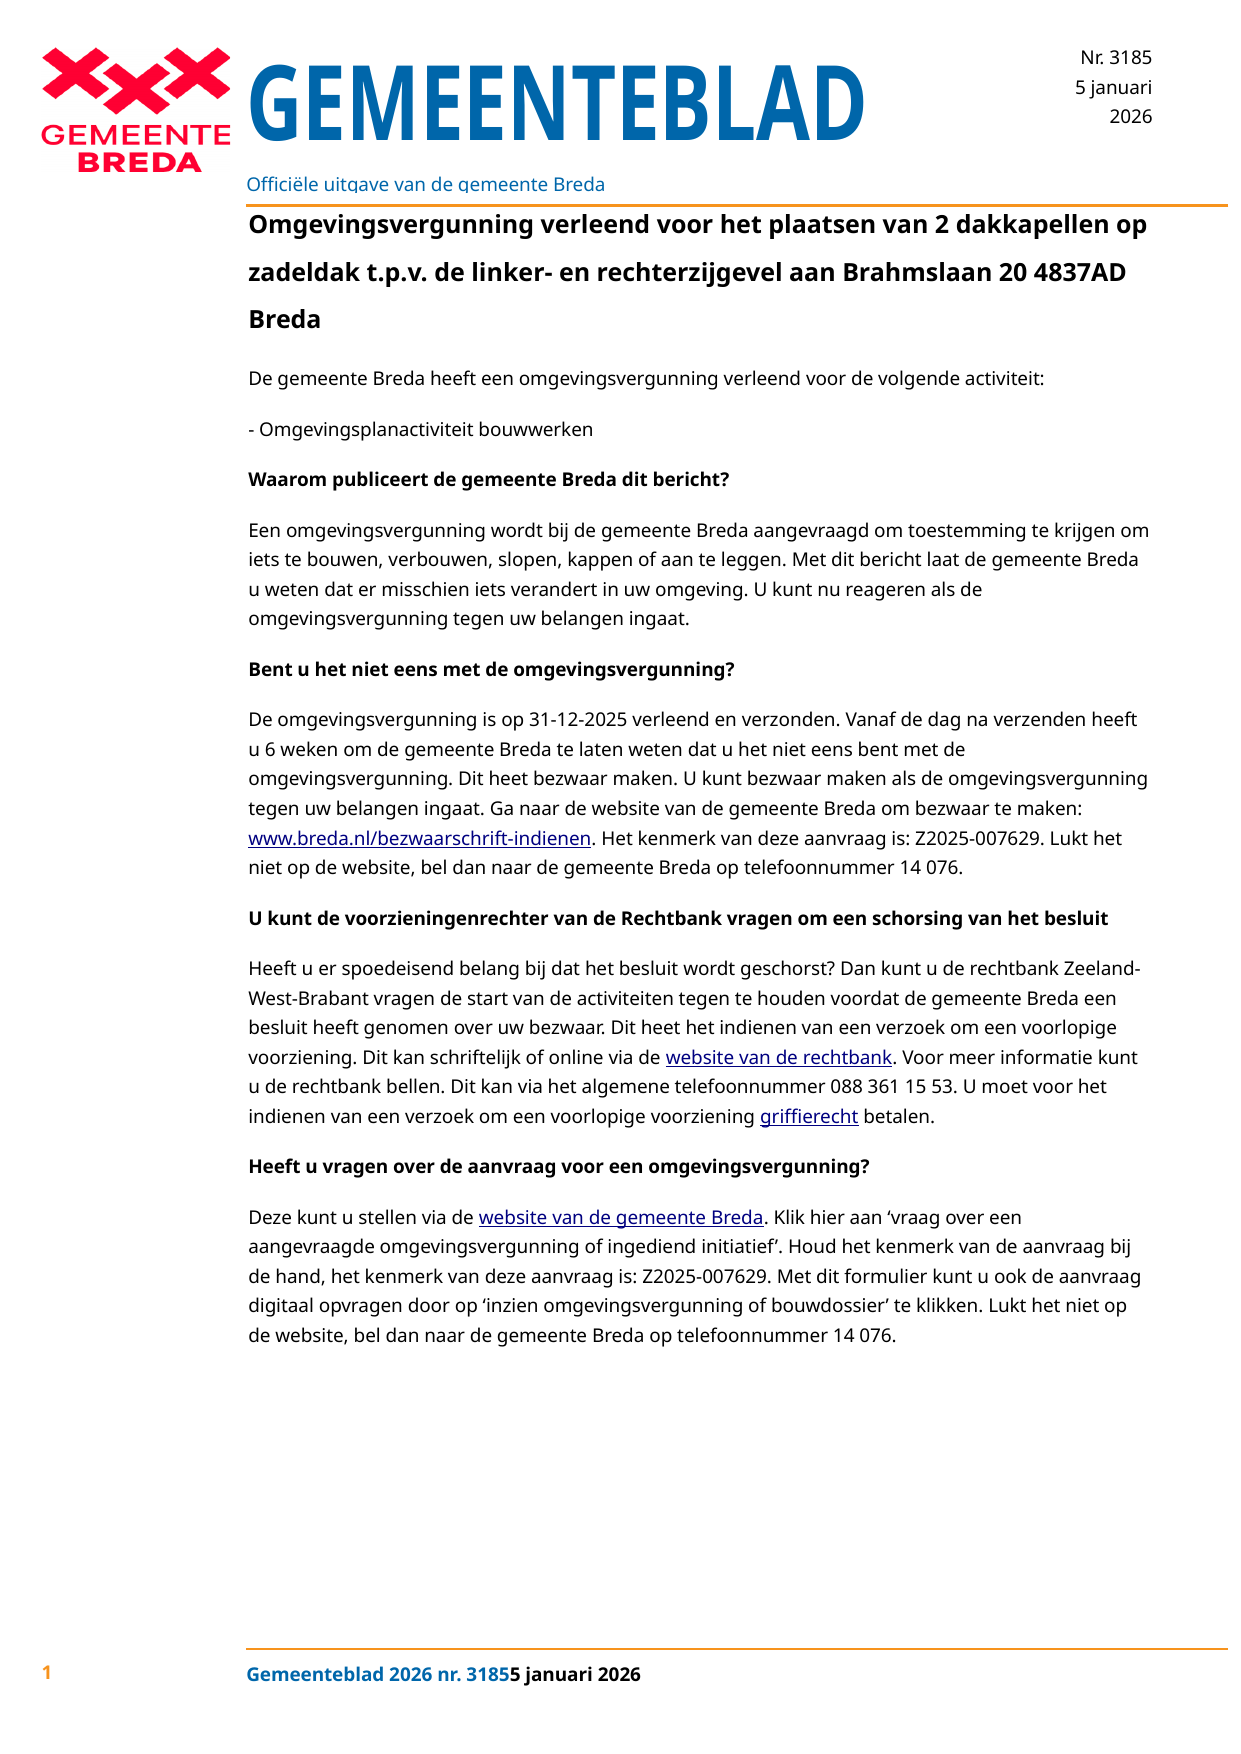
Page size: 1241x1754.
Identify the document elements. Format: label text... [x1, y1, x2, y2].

text Heeft u vragen over de aanvraag voor een omgevingsvergunning? [248, 1153, 1152, 1179]
text Een omgevingsvergunning wordt bij de gemeente Breda aangevraagd om toestemming te krijgen om iets te bouwen, verbouwen, slopen, kappen of aan te leggen. Met dit bericht laat de gemeente Breda u weten dat er misschien iets verandert in uw omgeving. U kunt nu reageren als de omgevingsvergunning tegen uw belangen ingaat. [248, 517, 1152, 631]
text Deze kunt u stellen via de website van de gemeente Breda. Klik hier aan ‘vraag over een aangevraagde omgevingsvergunning of ingediend initiatief’. Houd het kenmerk van de aanvraag bij de hand, het kenmerk van deze aanvraag is: Z2025-007629. Met dit formulier kunt u ook de aanvraag digitaal opvragen door op ‘inzien omgevingsvergunning of bouwdossier’ te klikken. Lukt het niet op de website, bel dan naar de gemeente Breda op telefoonnummer 14 076. [248, 1204, 1152, 1348]
text Omgevingsvergunning verleend voor het plaatsen van 2 dakkapellen op zadeldak t.p.v. de linker- en rechterzijgevel aan Brahmslaan 20 4837AD Breda [248, 207, 1152, 336]
text De gemeente Breda heeft een omgevingsvergunning verleend voor de volgende activiteit: [248, 366, 1152, 391]
picture [41, 47, 231, 172]
text Waarom publiceert de gemeente Breda dit bericht? [248, 466, 1152, 492]
text - Omgevingsplanactiviteit bouwwerken [248, 416, 1152, 442]
text Bent u het niet eens met de omgevingsvergunning? [248, 656, 1152, 682]
text De omgevingsvergunning is op 31-12-2025 verleend en verzonden. Vanaf de dag na verzenden heeft u 6 weken om de gemeente Breda te laten weten dat u het niet eens bent met de omgevingsvergunning. Dit heet bezwaar maken. U kunt bezwaar maken als de omgevingsvergunning tegen uw belangen ingaat. Ga naar de website van de gemeente Breda om bezwaar te maken: www.breda.nl/bezwaarschrift-indienen. Het kenmerk van deze aanvraag is: Z2025-007629. Lukt het niet op de website, bel dan naar de gemeente Breda op telefoonnummer 14 076. [248, 706, 1152, 880]
text Heeft u er spoedeisend belang bij dat het besluit wordt geschorst? Dan kunt u de rechtbank Zeeland-West-Brabant vragen de start van de activiteiten tegen te houden voordat de gemeente Breda een besluit heeft genomen over uw bezwaar. Dit heet het indienen van een verzoek om een voorlopige voorziening. Dit kan schriftelijk of online via de website van de rechtbank. Voor meer informatie kunt u de rechtbank bellen. Dit kan via het algemene telefoonnummer 088 361 15 53. U moet voor het indienen van een verzoek om een voorlopige voorziening griffierecht betalen. [248, 955, 1152, 1129]
text U kunt de voorzieningenrechter van de Rechtbank vragen om een schorsing van het besluit [248, 905, 1152, 930]
